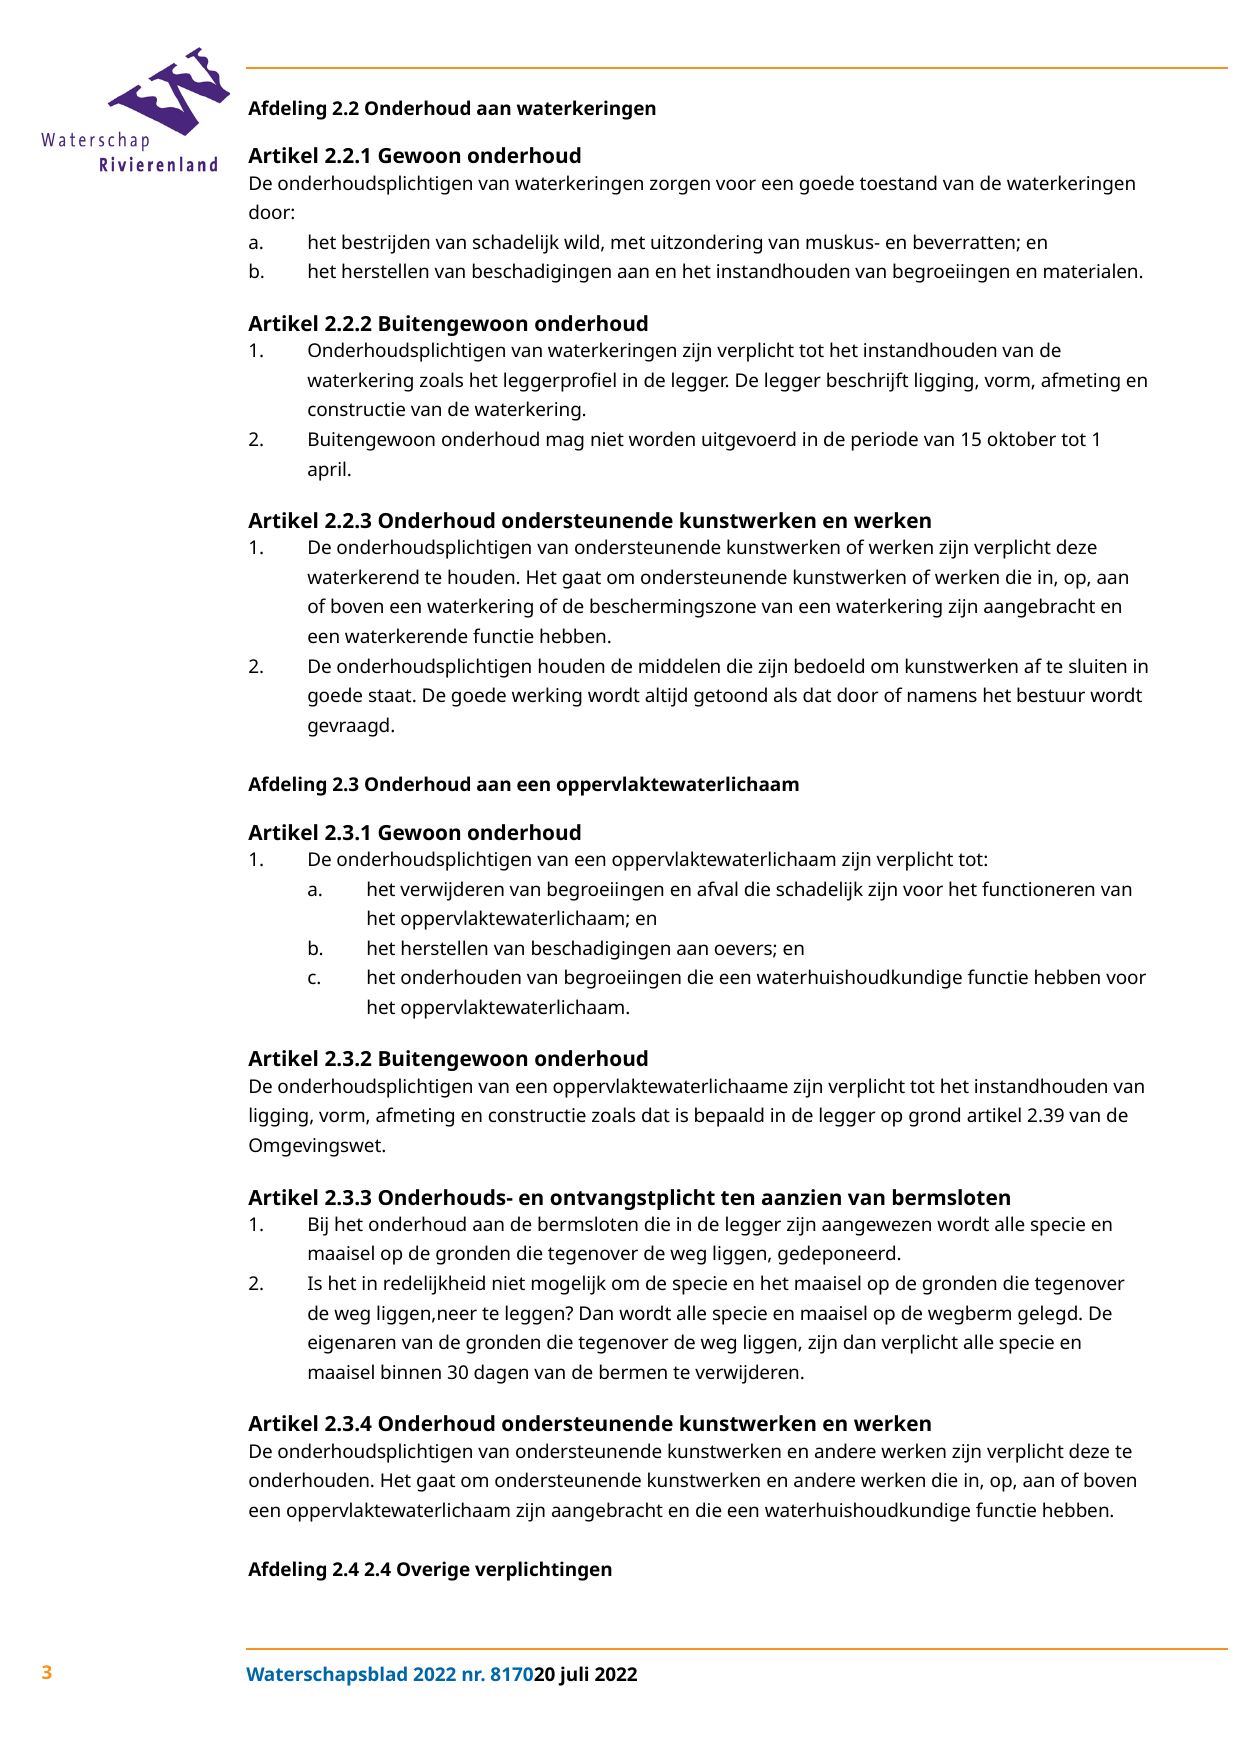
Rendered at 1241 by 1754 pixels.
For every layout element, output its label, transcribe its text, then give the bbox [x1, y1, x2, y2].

list het onderhouden van begroeiingen die een waterhuishoudkundige functie hebben voor het oppervlaktewaterlichaam. [307, 964, 1152, 1020]
list het verwijderen van begroeiingen en afval die schadelijk zijn voor het functioneren van het oppervlaktewaterlichaam; en [307, 876, 1152, 931]
list het bestrijden van schadelijk wild, met uitzondering van muskus- en beverratten; en [248, 229, 1152, 255]
list De onderhoudsplichtigen houden de middelen die zijn bedoeld om kunstwerken af te sluiten in goede staat. De goede werking wordt altijd getoond als dat door of namens het bestuur wordt gevraagd. [248, 653, 1152, 738]
text Artikel 2.3.4 Onderhoud ondersteunende kunstwerken en werken [248, 1409, 1152, 1438]
text Artikel 2.3.2 Buitengewoon onderhoud [248, 1044, 1152, 1073]
list Is het in redelijkheid niet mogelijk om de specie en het maaisel op de gronden die tegenover de weg liggen,neer te leggen? Dan wordt alle specie en maaisel op de wegberm gelegd. De eigenaren van de gronden die tegenover de weg liggen, zijn dan verplicht alle specie en maaisel binnen 30 dagen van de bermen te verwijderen. [248, 1270, 1152, 1385]
list Onderhoudsplichtigen van waterkeringen zijn verplicht tot het instandhouden van de waterkering zoals het leggerprofiel in de legger. De legger beschrijft ligging, vorm, afmeting en constructie van de waterkering. [248, 337, 1152, 422]
text Artikel 2.2.1 Gewoon onderhoud [248, 141, 1152, 170]
list Buitengewoon onderhoud mag niet worden uitgevoerd in de periode van 15 oktober tot 1 april. [248, 426, 1152, 481]
text Afdeling 2.2 Onderhoud aan waterkeringen [248, 95, 1152, 121]
text Afdeling 2.4 2.4 Overige verplichtingen [248, 1556, 1152, 1582]
picture [41, 47, 231, 172]
text Artikel 2.2.2 Buitengewoon onderhoud [248, 309, 1152, 337]
text Artikel 2.2.3 Onderhoud ondersteunende kunstwerken en werken [248, 506, 1152, 534]
text Afdeling 2.3 Onderhoud aan een oppervlaktewaterlichaam [248, 771, 1152, 797]
text De onderhoudsplichtigen van waterkeringen zorgen voor een goede toestand van de waterkeringen door: [248, 170, 1152, 225]
list De onderhoudsplichtigen van een oppervlaktewaterlichaam zijn verplicht tot: [248, 846, 1152, 872]
text De onderhoudsplichtigen van ondersteunende kunstwerken en andere werken zijn verplicht deze te onderhouden. Het gaat om ondersteunende kunstwerken en andere werken die in, op, aan of boven een oppervlaktewaterlichaam zijn aangebracht en die een waterhuishoudkundige functie hebben. [248, 1438, 1152, 1523]
list het herstellen van beschadigingen aan oevers; en [307, 935, 1152, 961]
text Artikel 2.3.3 Onderhouds- en ontvangstplicht ten aanzien van bermsloten [248, 1183, 1152, 1211]
list het herstellen van beschadigingen aan en het instandhouden van begroeiingen en materialen. [248, 258, 1152, 284]
text De onderhoudsplichtigen van een oppervlaktewaterlichaame zijn verplicht tot het instandhouden van ligging, vorm, afmeting en constructie zoals dat is bepaald in de legger op grond artikel 2.39 van de Omgevingswet. [248, 1073, 1152, 1158]
list Bij het onderhoud aan de bermsloten die in de legger zijn aangewezen wordt alle specie en maaisel op de gronden die tegenover de weg liggen, gedeponeerd. [248, 1211, 1152, 1266]
list De onderhoudsplichtigen van ondersteunende kunstwerken of werken zijn verplicht deze waterkerend te houden. Het gaat om ondersteunende kunstwerken of werken die in, op, aan of boven een waterkering of de beschermingszone van een waterkering zijn aangebracht en een waterkerende functie hebben. [248, 534, 1152, 649]
text Artikel 2.3.1 Gewoon onderhoud [248, 818, 1152, 846]
